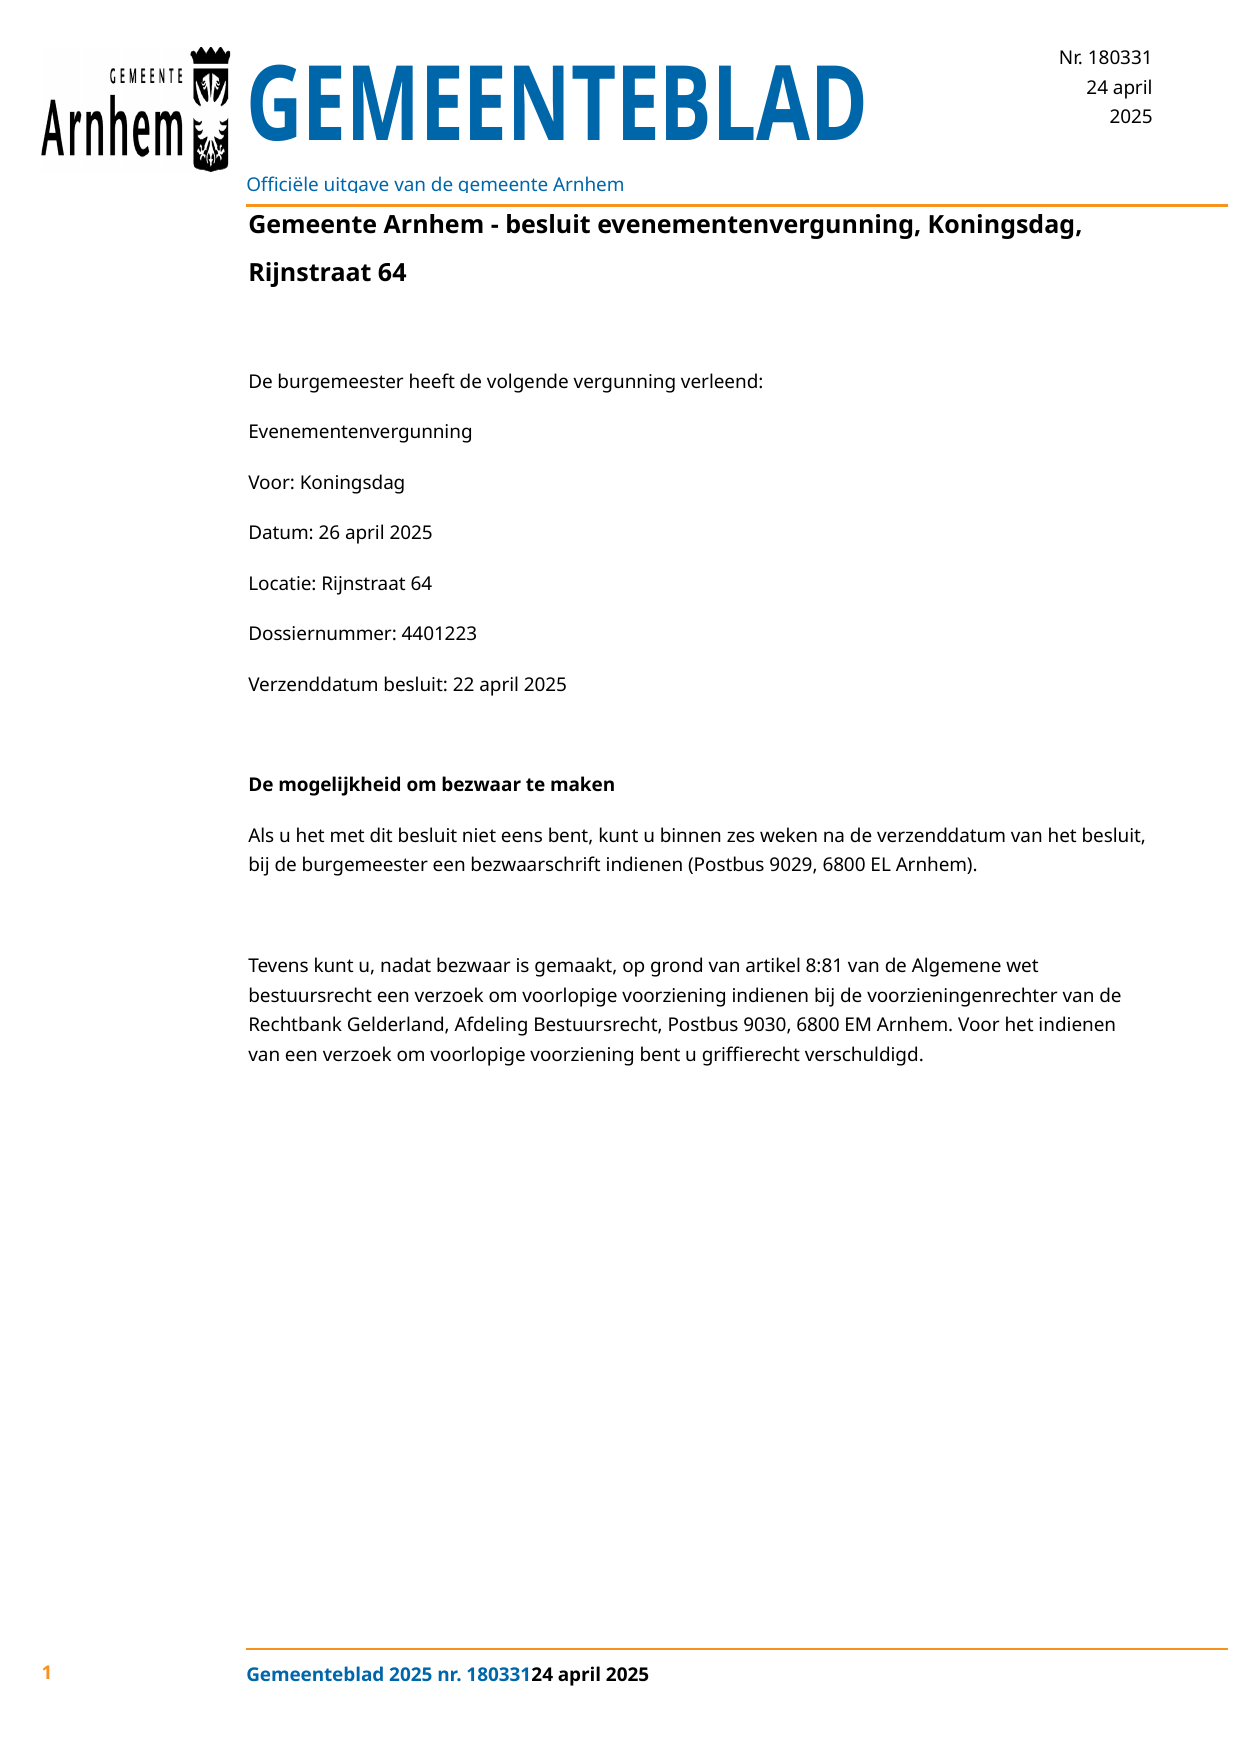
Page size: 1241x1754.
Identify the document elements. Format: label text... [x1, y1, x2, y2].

text Tevens kunt u, nadat bezwaar is gemaakt, op grond van artikel 8:81 van de Algemene wet bestuursrecht een verzoek om voorlopige voorziening indienen bij de voorzieningenrechter van de Rechtbank Gelderland, Afdeling Bestuursrecht, Postbus 9030, 6800 EM Arnhem. Voor het indienen van een verzoek om voorlopige voorziening bent u griffierecht verschuldigd. [248, 952, 1152, 1067]
text De mogelijkheid om bezwaar te maken [248, 772, 1152, 797]
text Als u het met dit besluit niet eens bent, kunt u binnen zes weken na de verzenddatum van het besluit, bij de burgemeester een bezwaarschrift indienen (Postbus 9029, 6800 EL Arnhem). [248, 822, 1152, 877]
picture [41, 47, 231, 172]
text Evenementenvergunning [248, 419, 1152, 444]
text Verzenddatum besluit: 22 april 2025 [248, 671, 1152, 697]
text Gemeente Arnhem - besluit evenementenvergunning, Koningsdag, Rijnstraat 64 [248, 207, 1152, 288]
text Locatie: Rijnstraat 64 [248, 570, 1152, 596]
text Dossiernummer: 4401223 [248, 620, 1152, 646]
text De burgemeester heeft de volgende vergunning verleend: [248, 368, 1152, 394]
text Voor: Koningsdag [248, 469, 1152, 495]
text Datum: 26 april 2025 [248, 519, 1152, 545]
